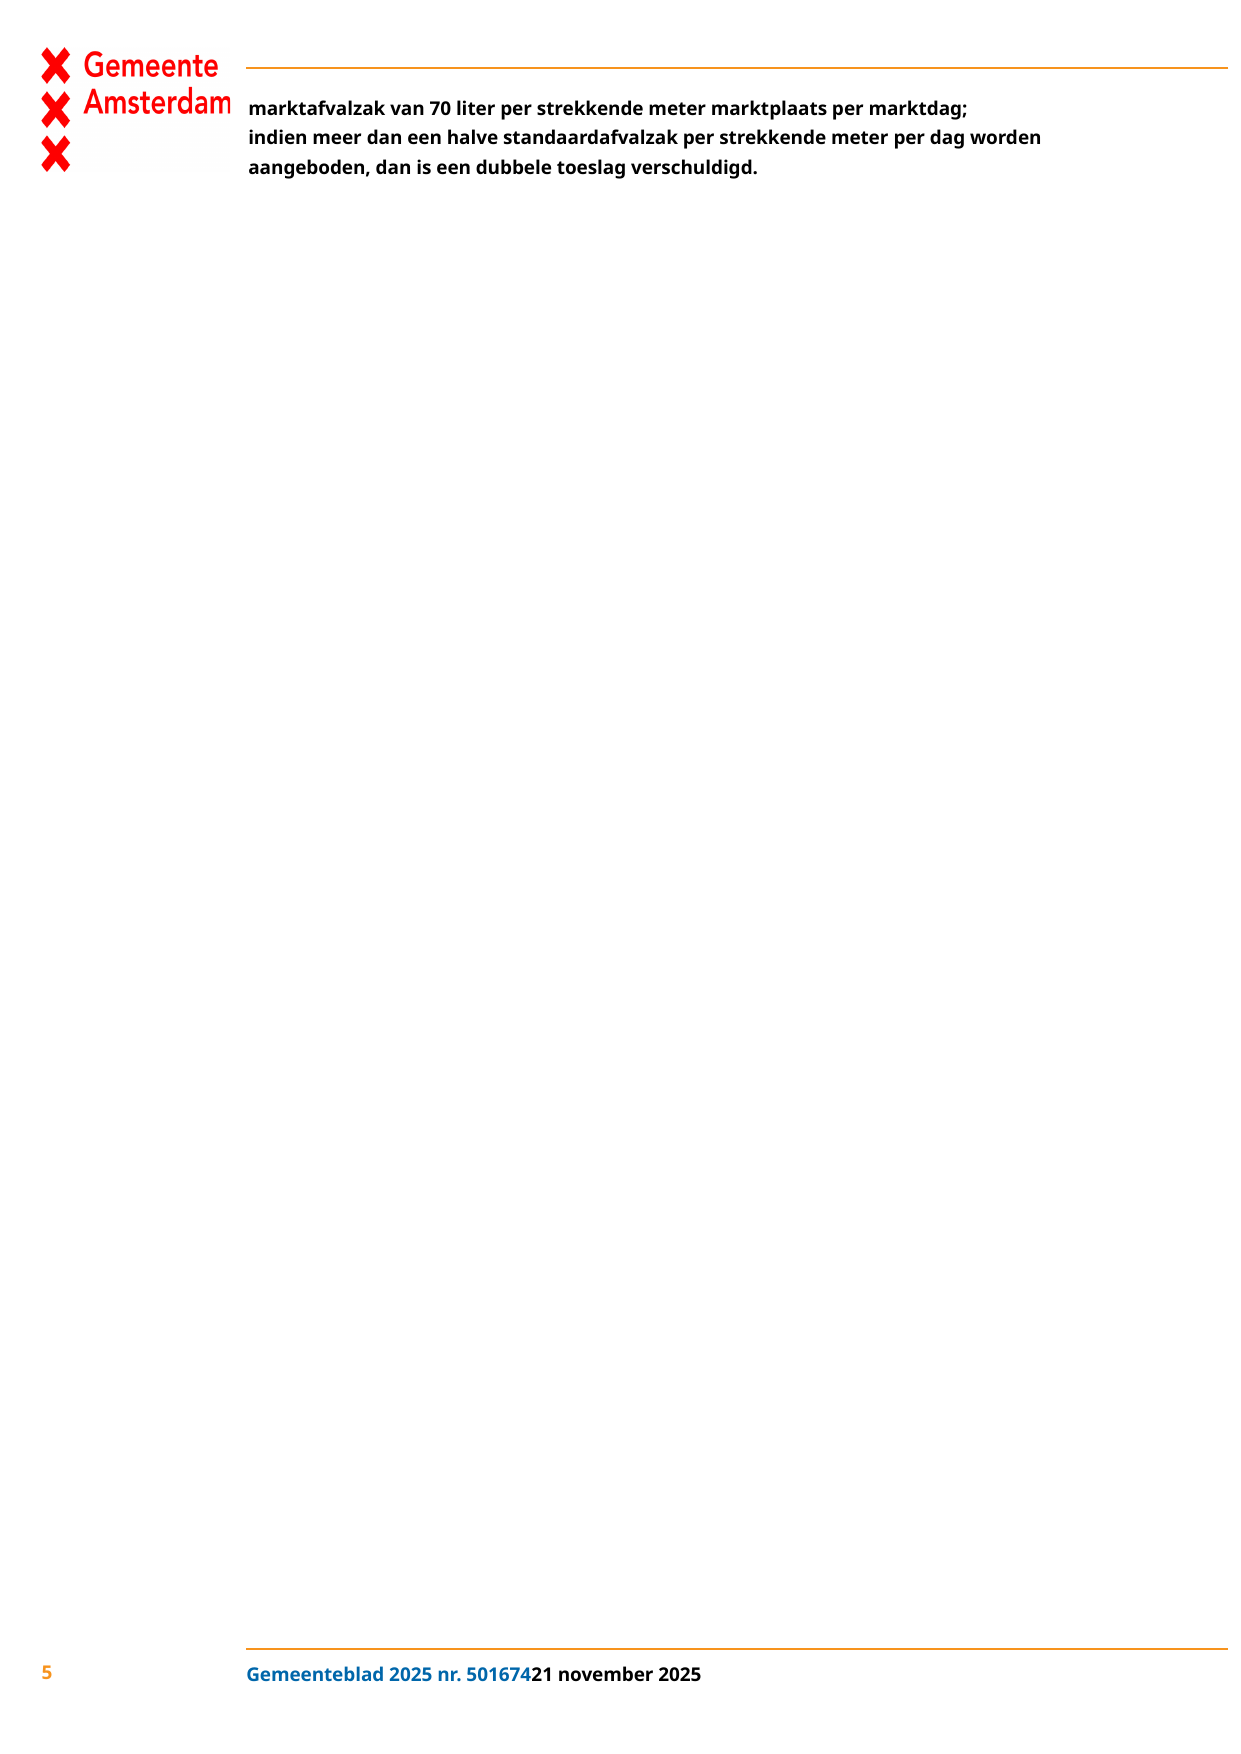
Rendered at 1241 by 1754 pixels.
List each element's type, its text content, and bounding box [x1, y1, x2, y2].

text indien meer dan een halve standaardafvalzak per strekkende meter per dag worden aangeboden, dan is een dubbele toeslag verschuldigd. [248, 124, 1152, 180]
picture [41, 47, 231, 172]
text marktafvalzak van 70 liter per strekkende meter marktplaats per marktdag; [248, 95, 1152, 121]
